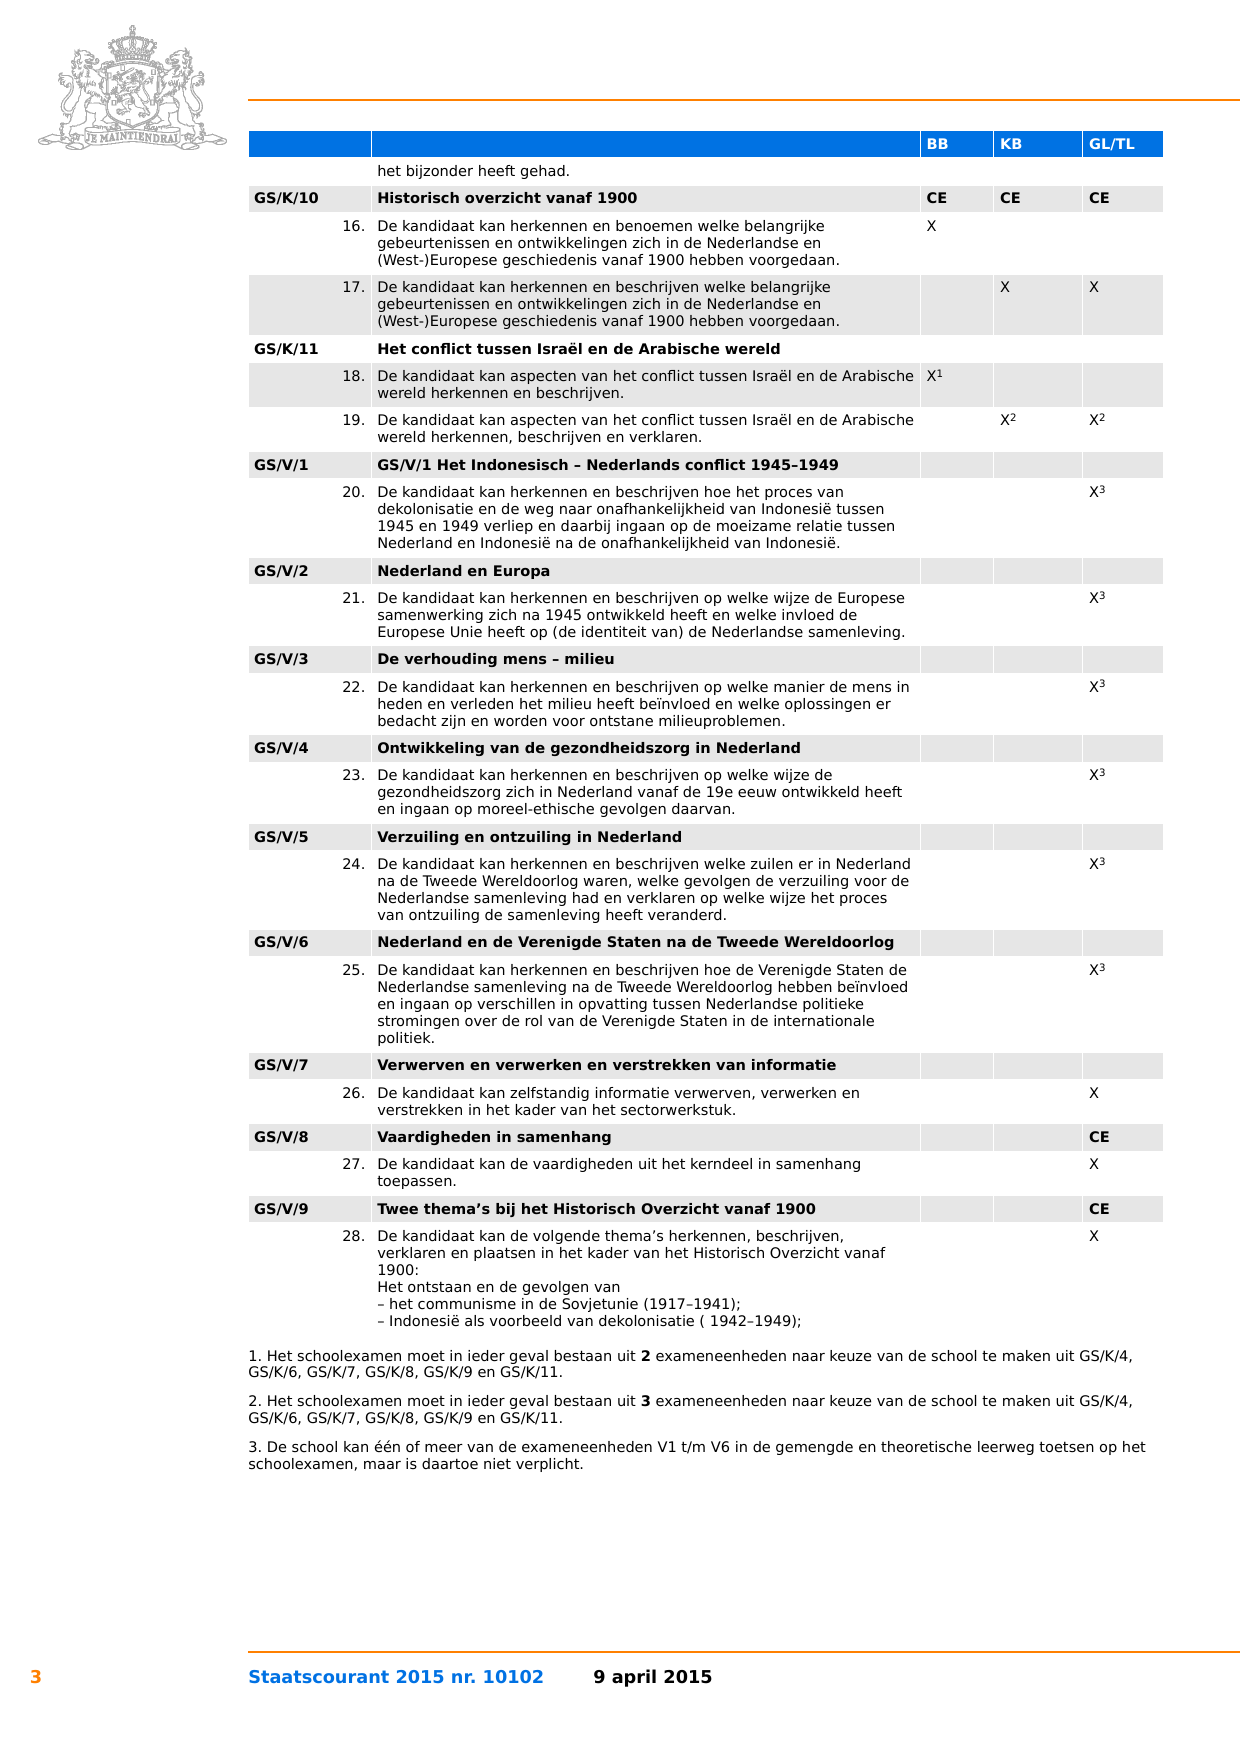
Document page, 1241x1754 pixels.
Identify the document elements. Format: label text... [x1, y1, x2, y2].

table_cell het bijzonder heeft gehad. [372, 158, 920, 185]
table_cell [994, 158, 1082, 185]
table_cell Verzuiling en ontzuiling in Nederland [372, 824, 920, 850]
table_cell [994, 851, 1082, 929]
table_cell Historisch overzicht vanaf 1900 [372, 186, 920, 212]
table_cell De kandidaat kan zelfstandig informatie verwerven, verwerken en verstrekken in het kader van het sectorwerkstuk. [372, 1080, 920, 1123]
table_cell X [921, 213, 993, 273]
table_cell [921, 957, 993, 1051]
table_cell GS/V/3 [249, 646, 371, 673]
table_cell [994, 824, 1082, 850]
table_cell CE [921, 186, 993, 212]
table_cell De kandidaat kan herkennen en beschrijven op welke manier de mens in heden en verleden het milieu heeft beïnvloed en welke oplossingen er bedacht zijn en worden voor ontstane milieuproblemen. [372, 674, 920, 734]
table_cell 27. [249, 1152, 371, 1195]
table_cell [921, 735, 993, 762]
table_cell CE [1083, 1196, 1163, 1222]
table_cell X3 [1083, 674, 1163, 734]
table_cell [994, 957, 1082, 1051]
table_cell [994, 646, 1082, 673]
table_cell [994, 213, 1082, 273]
table_cell 22. [249, 674, 371, 734]
table_cell X [1083, 275, 1163, 335]
table_cell 26. [249, 1080, 371, 1123]
table_cell 28. [249, 1223, 371, 1334]
table_cell Nederland en Europa [372, 558, 920, 584]
table_cell [921, 585, 993, 645]
table_cell [921, 1053, 993, 1079]
table_cell De kandidaat kan herkennen en beschrijven op welke wijze de gezondheidszorg zich in Nederland vanaf de 19e eeuw ontwikkeld heeft en ingaan op moreel-ethische gevolgen daarvan. [372, 763, 920, 823]
table_cell X [1083, 1152, 1163, 1195]
table_cell GS/V/1 [249, 452, 371, 478]
table_cell [994, 363, 1082, 407]
table_cell [921, 674, 993, 734]
table_cell De kandidaat kan aspecten van het conflict tussen Israël en de Arabische wereld herkennen en beschrijven. [372, 363, 920, 407]
table_cell [1083, 930, 1163, 956]
table_cell Nederland en de Verenigde Staten na de Tweede Wereldoorlog [372, 930, 920, 956]
table_cell [1083, 824, 1163, 850]
table_cell 17. [249, 275, 371, 335]
table_cell De kandidaat kan de volgende thema’s herkennen, beschrijven, verklaren en plaatsen in het kader van het Historisch Overzicht vanaf 1900: Het ontstaan en de gevolgen van – het communisme in de Sovjetunie (1917–1941); – Indonesië als voorbeeld van dekolonisatie ( 1942–1949); [372, 1223, 920, 1334]
table_cell [921, 646, 993, 673]
table_cell [994, 1196, 1082, 1222]
table_cell [994, 1124, 1082, 1151]
table_cell [1083, 363, 1163, 407]
table_cell Ontwikkeling van de gezondheidszorg in Nederland [372, 735, 920, 762]
table_cell GS/K/10 [249, 186, 371, 212]
table_cell [994, 735, 1082, 762]
table_cell 1. Het schoolexamen moet in ieder geval bestaan uit 2 exameneenheden naar keuze van de school te maken uit GS/K/4, GS/K/6, GS/K/7, GS/K/8, GS/K/9 en GS/K/11. 2. Het schoolexamen moet in ieder geval bestaan uit 3 exameneenheden naar keuze van de school te maken uit GS/K/4, GS/K/6, GS/K/7, GS/K/8, GS/K/9 en GS/K/11. 3. De school kan één of meer van de exameneenheden V1 t/m V6 in de gemengde en theoretische leerweg toetsen op het schoolexamen, maar is daartoe niet verplicht. [248, 1336, 1163, 1473]
table_cell GS/V/4 [249, 735, 371, 762]
table_cell [1083, 1053, 1163, 1079]
table_cell [1083, 336, 1163, 362]
table_cell [921, 1196, 993, 1222]
table_cell [994, 1152, 1082, 1195]
table_cell Verwerven en verwerken en verstrekken van informatie [372, 1053, 920, 1079]
table_cell De verhouding mens – milieu [372, 646, 920, 673]
table_cell X3 [1083, 479, 1163, 557]
table_cell [994, 585, 1082, 645]
table_cell CE [994, 186, 1082, 212]
table_cell [921, 851, 993, 929]
table_cell [994, 674, 1082, 734]
table_header BB [921, 131, 993, 157]
table_cell 16. [249, 213, 371, 273]
table_cell GS/V/7 [249, 1053, 371, 1079]
table_header [372, 131, 920, 157]
table_cell X1 [921, 363, 993, 407]
table_cell [994, 1223, 1082, 1334]
table_cell GS/V/9 [249, 1196, 371, 1222]
table_cell [994, 1080, 1082, 1123]
table_cell De kandidaat kan de vaardigheden uit het kerndeel in samenhang toepassen. [372, 1152, 920, 1195]
table_header GL/TL [1083, 131, 1163, 157]
table_cell GS/V/6 [249, 930, 371, 956]
table_cell [921, 158, 993, 185]
table_cell CE [1083, 186, 1163, 212]
table_cell [1083, 452, 1163, 478]
table_cell X3 [1083, 763, 1163, 823]
table_cell 18. [249, 363, 371, 407]
table_cell X [1083, 1080, 1163, 1123]
table_cell [921, 479, 993, 557]
table_cell [921, 408, 993, 451]
table_cell [994, 479, 1082, 557]
table_cell [994, 763, 1082, 823]
table_cell [921, 824, 993, 850]
table_cell [1083, 213, 1163, 273]
table_cell GS/V/1 Het Indonesisch – Nederlands conflict 1945–1949 [372, 452, 920, 478]
table_cell [921, 1223, 993, 1334]
table_cell 25. [249, 957, 371, 1051]
table_cell [921, 930, 993, 956]
table_cell GS/K/11 [249, 336, 371, 362]
table_cell [921, 452, 993, 478]
table_cell X [994, 275, 1082, 335]
table_cell [921, 336, 993, 362]
table_cell [1083, 646, 1163, 673]
table_cell 21. [249, 585, 371, 645]
table_cell 19. [249, 408, 371, 451]
table_cell X2 [994, 408, 1082, 451]
table_cell GS/V/8 [249, 1124, 371, 1151]
table_cell [994, 452, 1082, 478]
table_cell [921, 275, 993, 335]
picture [38, 25, 227, 150]
table_cell X [1083, 1223, 1163, 1334]
table_cell [994, 558, 1082, 584]
table_cell De kandidaat kan herkennen en beschrijven hoe het proces van dekolonisatie en de weg naar onafhankelijkheid van Indonesië tussen 1945 en 1949 verliep en daarbij ingaan op de moeizame relatie tussen Nederland en Indonesië na de onafhankelijkheid van Indonesië. [372, 479, 920, 557]
table_cell De kandidaat kan herkennen en beschrijven welke zuilen er in Nederland na de Tweede Wereldoorlog waren, welke gevolgen de verzuiling voor de Nederlandse samenleving had en verklaren op welke wijze het proces van ontzuiling de samenleving heeft veranderd. [372, 851, 920, 929]
table_cell 23. [249, 763, 371, 823]
table_cell [1083, 558, 1163, 584]
table_cell Het conflict tussen Israël en de Arabische wereld [372, 336, 920, 362]
table_cell [921, 1152, 993, 1195]
table_cell [1083, 735, 1163, 762]
table_cell X2 [1083, 408, 1163, 451]
table_cell [249, 158, 371, 185]
table_cell [921, 1080, 993, 1123]
table_cell De kandidaat kan aspecten van het conflict tussen Israël en de Arabische wereld herkennen, beschrijven en verklaren. [372, 408, 920, 451]
table_cell Vaardigheden in samenhang [372, 1124, 920, 1151]
table_cell De kandidaat kan herkennen en beschrijven hoe de Verenigde Staten de Nederlandse samenleving na de Tweede Wereldoorlog hebben beïnvloed en ingaan op verschillen in opvatting tussen Nederlandse politieke stromingen over de rol van de Verenigde Staten in de internationale politiek. [372, 957, 920, 1051]
table_cell Twee thema’s bij het Historisch Overzicht vanaf 1900 [372, 1196, 920, 1222]
table_header KB [994, 131, 1082, 157]
table_header [249, 131, 371, 157]
table_cell GS/V/2 [249, 558, 371, 584]
table_cell De kandidaat kan herkennen en beschrijven op welke wijze de Europese samenwerking zich na 1945 ontwikkeld heeft en welke invloed de Europese Unie heeft op (de identiteit van) de Nederlandse samenleving. [372, 585, 920, 645]
table_cell X3 [1083, 957, 1163, 1051]
table_cell [994, 930, 1082, 956]
table_cell X3 [1083, 585, 1163, 645]
table_cell De kandidaat kan herkennen en benoemen welke belangrijke gebeurtenissen en ontwikkelingen zich in de Nederlandse en (West-)Europese geschiedenis vanaf 1900 hebben voorgedaan. [372, 213, 920, 273]
table_cell [994, 336, 1082, 362]
table_cell De kandidaat kan herkennen en beschrijven welke belangrijke gebeurtenissen en ontwikkelingen zich in de Nederlandse en (West-)Europese geschiedenis vanaf 1900 hebben voorgedaan. [372, 275, 920, 335]
table_cell GS/V/5 [249, 824, 371, 850]
table_cell 20. [249, 479, 371, 557]
table_cell [994, 1053, 1082, 1079]
table_cell [921, 558, 993, 584]
table_cell 24. [249, 851, 371, 929]
table_cell CE [1083, 1124, 1163, 1151]
table_cell [921, 763, 993, 823]
table_cell [1083, 158, 1163, 185]
table_cell X3 [1083, 851, 1163, 929]
table_cell [921, 1124, 993, 1151]
